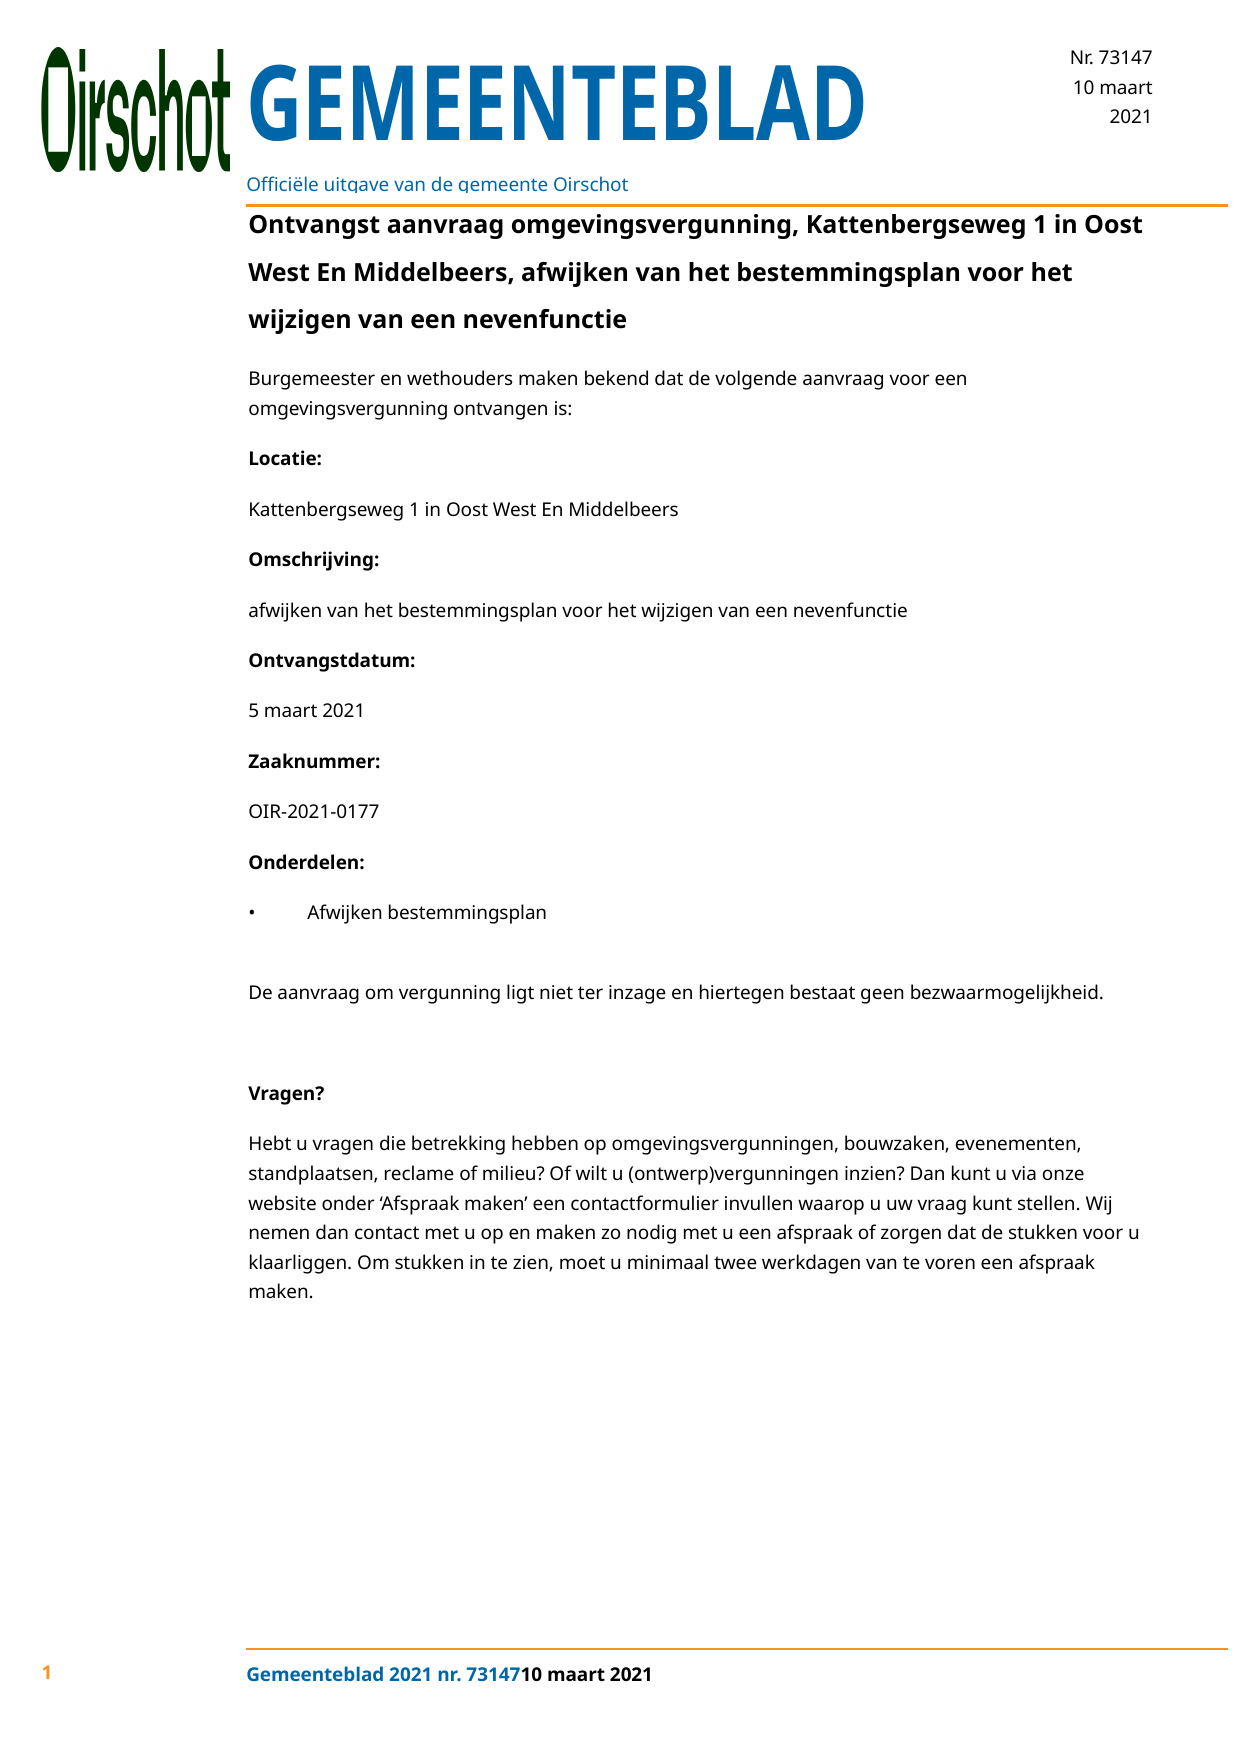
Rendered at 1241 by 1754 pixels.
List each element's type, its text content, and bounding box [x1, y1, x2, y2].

text Onderdelen: [248, 849, 1152, 874]
list Afwijken bestemmingsplan [248, 899, 1152, 925]
text Locatie: [248, 446, 1152, 471]
text OIR-2021-0177 [248, 798, 1152, 824]
text Kattenbergseweg 1 in Oost West En Middelbeers [248, 496, 1152, 522]
text Vragen? [248, 1080, 1152, 1106]
text afwijken van het bestemmingsplan voor het wijzigen van een nevenfunctie [248, 597, 1152, 622]
text Zaaknummer: [248, 748, 1152, 774]
text Hebt u vragen die betrekking hebben op omgevingsvergunningen, bouwzaken, evenementen, standplaatsen, reclame of milieu? Of wilt u (ontwerp)vergunningen inzien? Dan kunt u via onze website onder ‘Afspraak maken’ een contactformulier invullen waarop u uw vraag kunt stellen. Wij nemen dan contact met u op en maken zo nodig met u een afspraak of zorgen dat de stukken voor u klaarliggen. Om stukken in te zien, moet u minimaal twee werkdagen van te voren een afspraak maken. [248, 1131, 1152, 1304]
text Omschrijving: [248, 546, 1152, 572]
text De aanvraag om vergunning ligt niet ter inzage en hiertegen bestaat geen bezwaarmogelijkheid. [248, 979, 1152, 1005]
text Ontvangst aanvraag omgevingsvergunning, Kattenbergseweg 1 in Oost West En Middelbeers, afwijken van het bestemmingsplan voor het wijzigen van een nevenfunctie [248, 207, 1152, 336]
text Burgemeester en wethouders maken bekend dat de volgende aanvraag voor een omgevingsvergunning ontvangen is: [248, 366, 1152, 421]
text 5 maart 2021 [248, 698, 1152, 723]
picture [41, 47, 231, 172]
text Ontvangstdatum: [248, 647, 1152, 673]
